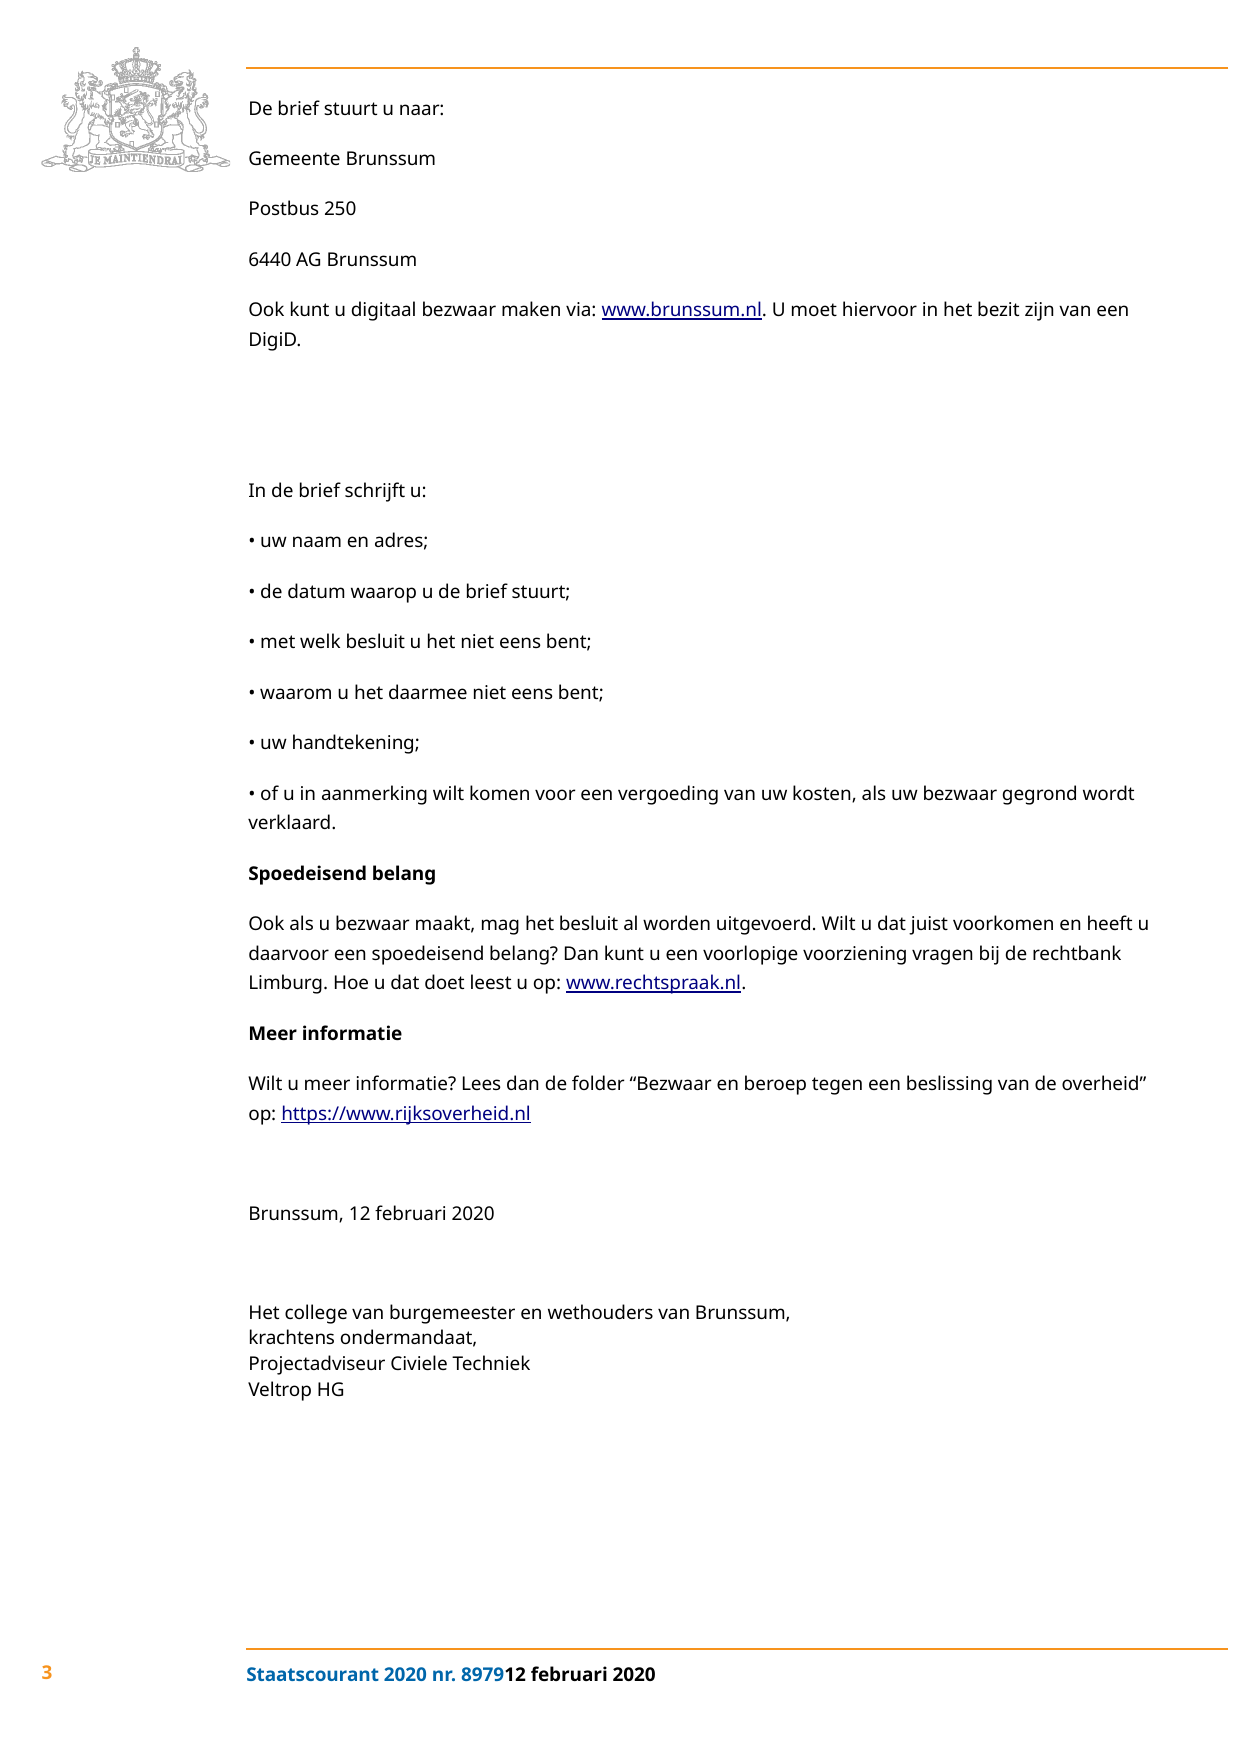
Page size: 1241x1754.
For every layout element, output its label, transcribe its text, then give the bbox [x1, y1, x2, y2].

text In de brief schrijft u: [248, 477, 1152, 503]
text Wilt u meer informatie? Lees dan de folder “Bezwaar en beroep tegen een beslissing van de overheid” op: https://www.rijksoverheid.nl [248, 1070, 1152, 1126]
text De brief stuurt u naar: [248, 95, 1152, 121]
picture [41, 47, 231, 172]
text • de datum waarop u de brief stuurt; [248, 578, 1152, 604]
text Meer informatie [248, 1020, 1152, 1046]
text Spoedeisend belang [248, 860, 1152, 886]
text 6440 AG Brunssum [248, 246, 1152, 272]
text Veltrop HG [248, 1376, 1152, 1402]
text Ook als u bezwaar maakt, mag het besluit al worden uitgevoerd. Wilt u dat juist voorkomen en heeft u daarvoor een spoedeisend belang? Dan kunt u een voorlopige voorziening vragen bij de rechtbank Limburg. Hoe u dat doet leest u op: www.rechtspraak.nl. [248, 910, 1152, 995]
text Postbus 250 [248, 196, 1152, 221]
text Projectadviseur Civiele Techniek [248, 1350, 1152, 1376]
text krachtens ondermandaat, [248, 1324, 1152, 1350]
text • uw handtekening; [248, 729, 1152, 755]
text • of u in aanmerking wilt komen voor een vergoeding van uw kosten, als uw bezwaar gegrond wordt verklaard. [248, 780, 1152, 835]
text • waarom u het daarmee niet eens bent; [248, 679, 1152, 705]
text Ook kunt u digitaal bezwaar maken via: www.brunssum.nl. U moet hiervoor in het bezit zijn van een DigiD. [248, 296, 1152, 352]
text Brunssum, 12 februari 2020 [248, 1201, 1152, 1226]
text • uw naam en adres; [248, 528, 1152, 553]
text Het college van burgemeester en wethouders van Brunssum, [248, 1299, 1152, 1324]
text Gemeente Brunssum [248, 145, 1152, 171]
text • met welk besluit u het niet eens bent; [248, 628, 1152, 654]
